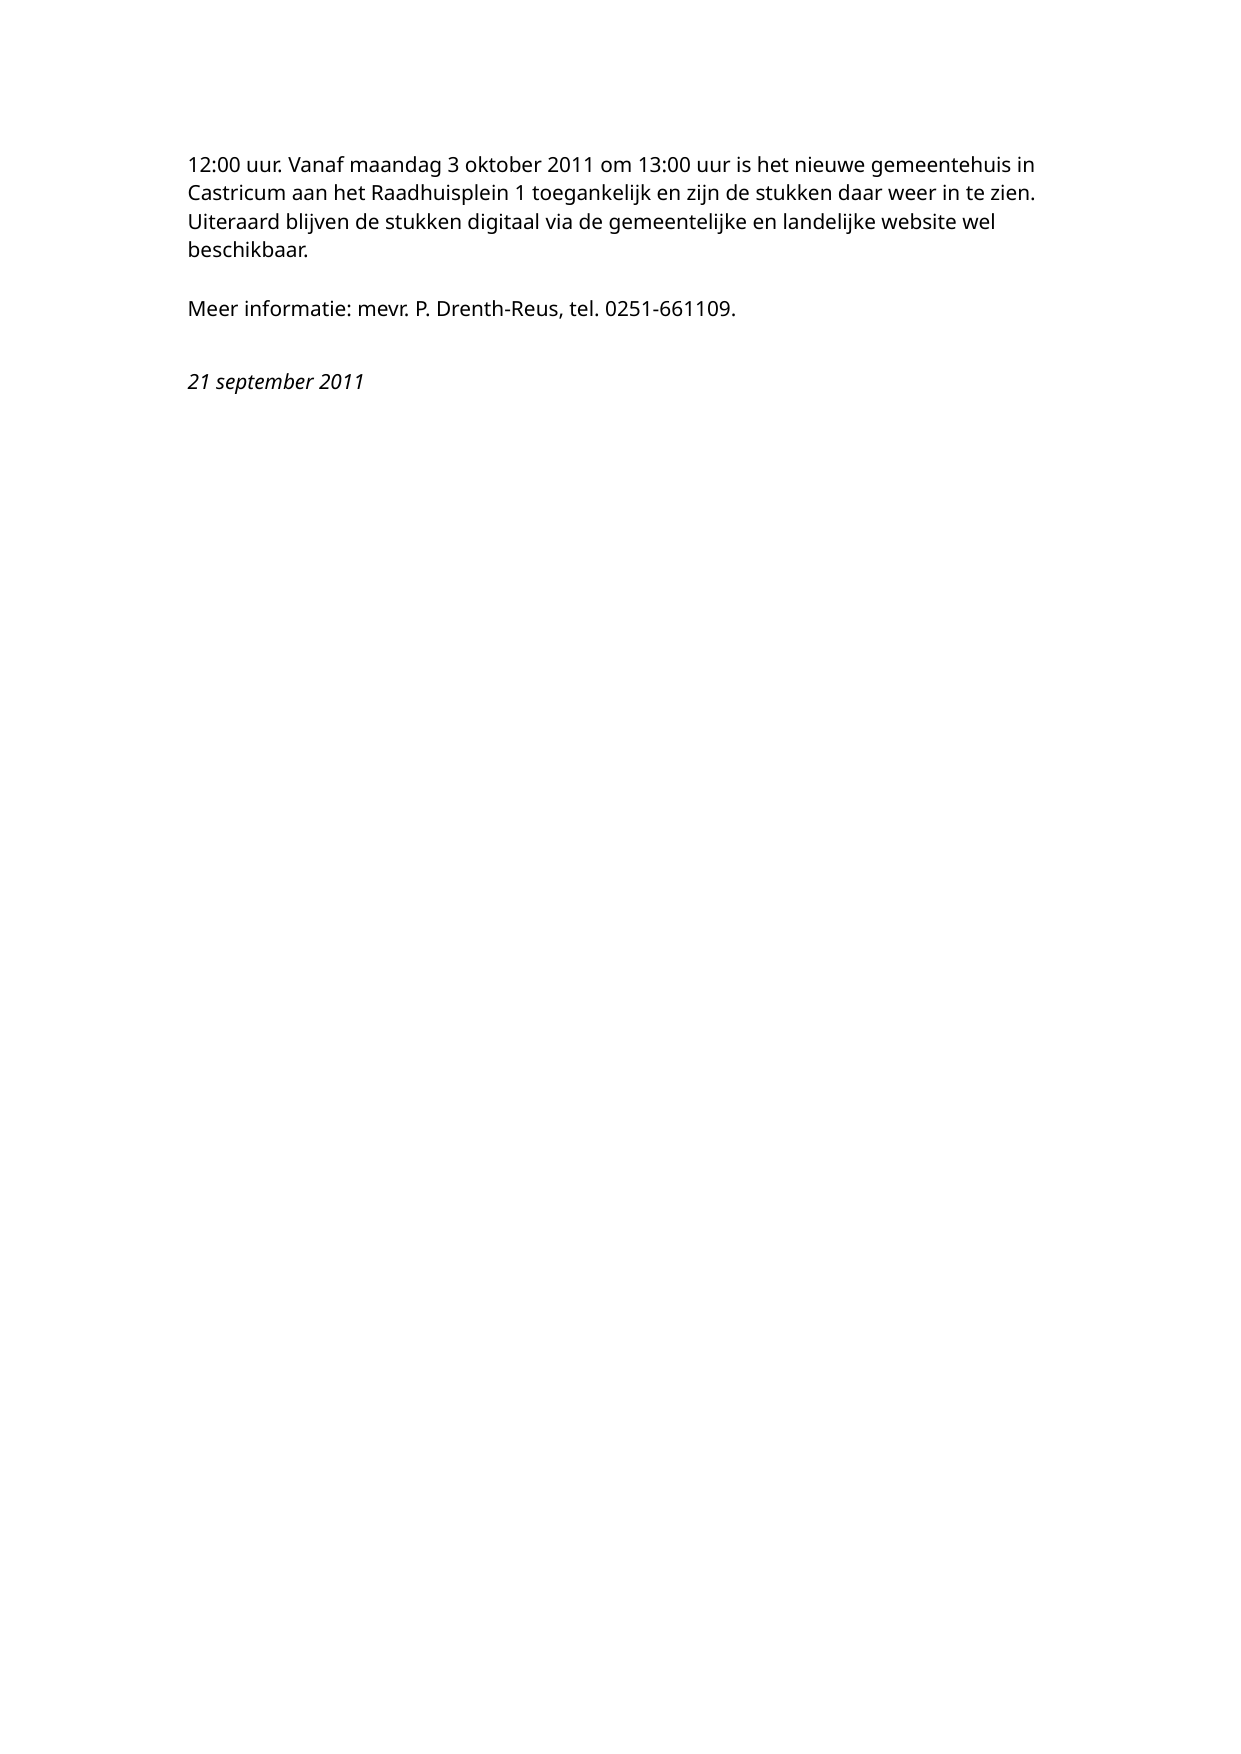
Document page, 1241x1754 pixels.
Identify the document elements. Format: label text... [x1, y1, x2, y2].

text Meer informatie: mevr. P. Drenth-Reus, tel. 0251-661109. [187, 294, 1053, 322]
text 12:00 uur. Vanaf maandag 3 oktober 2011 om 13:00 uur is het nieuwe gemeentehuis in Castricum aan het Raadhuisplein 1 toegankelijk en zijn de stukken daar weer in te zien. Uiteraard blijven de stukken digitaal via de gemeentelijke en landelijke website wel beschikbaar. [187, 150, 1053, 264]
text 21 september 2011 [187, 367, 1053, 396]
